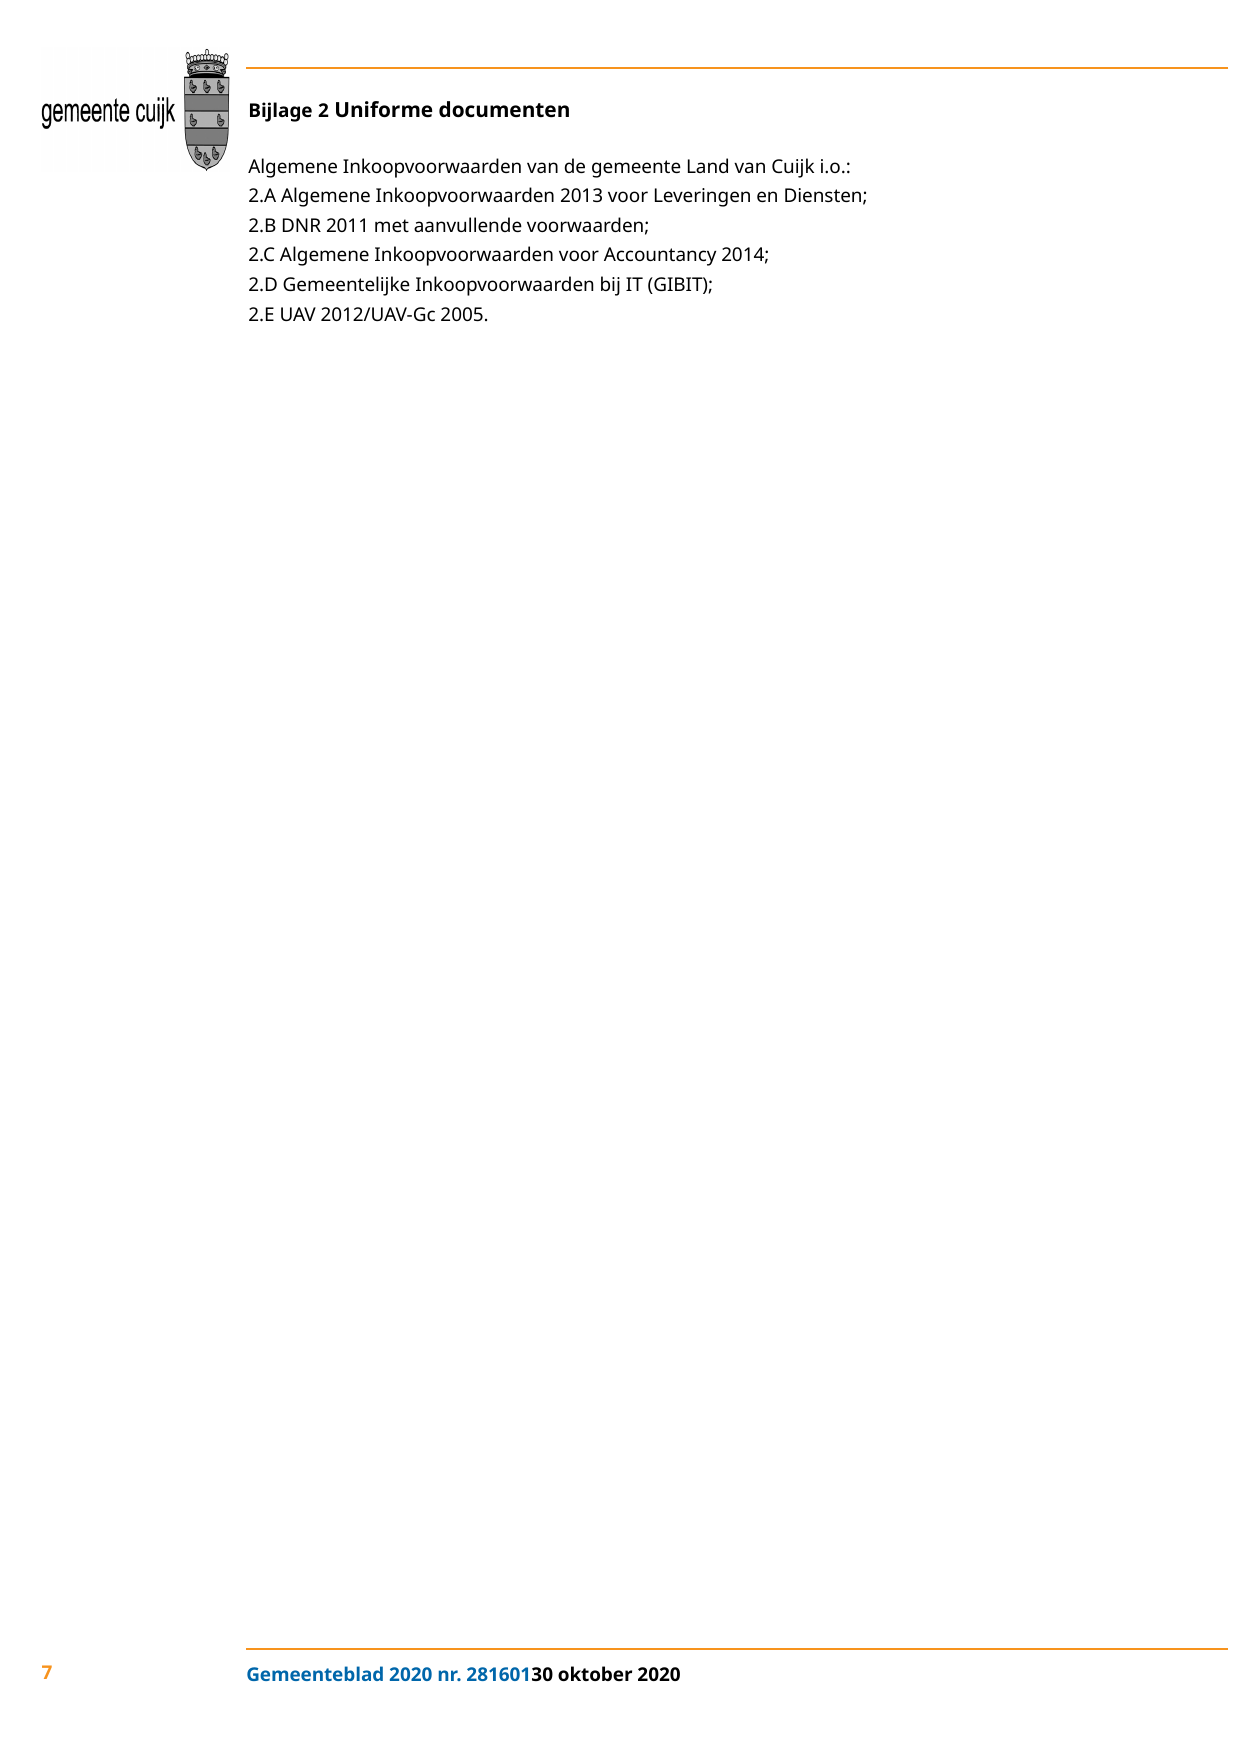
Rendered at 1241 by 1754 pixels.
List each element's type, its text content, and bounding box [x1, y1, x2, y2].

picture [41, 47, 231, 172]
text 2.E UAV 2012/UAV-Gc 2005. [248, 301, 1152, 327]
text 2.A Algemene Inkoopvoorwaarden 2013 voor Leveringen en Diensten; [248, 182, 1152, 208]
text 2.D Gemeentelijke Inkoopvoorwaarden bij IT (GIBIT); [248, 271, 1152, 297]
text 2.B DNR 2011 met aanvullende voorwaarden; [248, 212, 1152, 238]
text Bijlage 2 Uniforme documenten [248, 95, 1152, 123]
text Algemene Inkoopvoorwaarden van de gemeente Land van Cuijk i.o.: [248, 153, 1152, 179]
text 2.C Algemene Inkoopvoorwaarden voor Accountancy 2014; [248, 242, 1152, 267]
